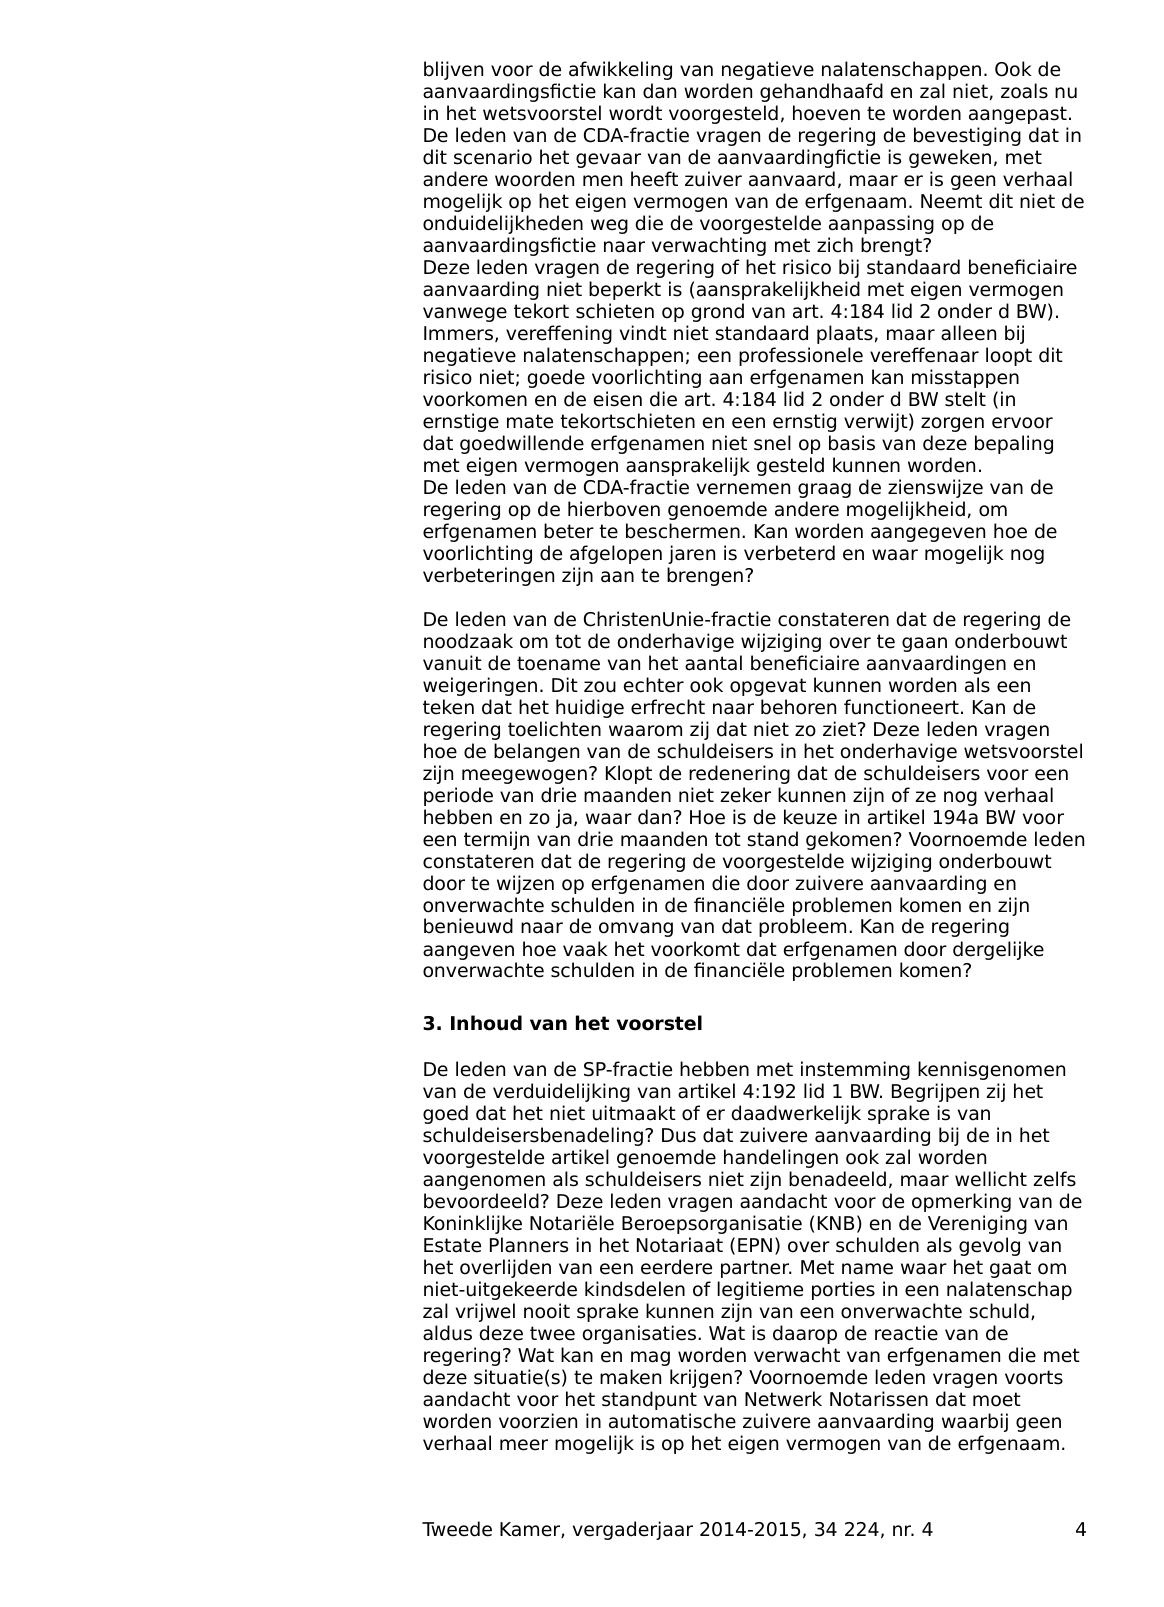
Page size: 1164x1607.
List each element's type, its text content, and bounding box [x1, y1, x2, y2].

text Deze leden vragen de regering of het risico bij standaard beneficiaire aanvaarding niet beperkt is (aansprakelijkheid met eigen vermogen vanwege tekort schieten op grond van art. 4:184 lid 2 onder d BW). Immers, vereffening vindt niet standaard plaats, maar alleen bij negatieve nalatenschappen; een professionele vereffenaar loopt dit risico niet; goede voorlichting aan erfgenamen kan misstappen voorkomen en de eisen die art. 4:184 lid 2 onder d BW stelt (in ernstige mate tekortschieten en een ernstig verwijt) zorgen ervoor dat goedwillende erfgenamen niet snel op basis van deze bepaling met eigen vermogen aansprakelijk gesteld kunnen worden. [422, 257, 1087, 477]
text De leden van de ChristenUnie-fractie constateren dat de regering de noodzaak om tot de onderhavige wijziging over te gaan onderbouwt vanuit de toename van het aantal beneficiaire aanvaardingen en weigeringen. Dit zou echter ook opgevat kunnen worden als een teken dat het huidige erfrecht naar behoren functioneert. Kan de regering toelichten waarom zij dat niet zo ziet? Deze leden vragen hoe de belangen van de schuldeisers in het onderhavige wetsvoorstel zijn meegewogen? Klopt de redenering dat de schuldeisers voor een periode van drie maanden niet zeker kunnen zijn of ze nog verhaal hebben en zo ja, waar dan? Hoe is de keuze in artikel 194a BW voor een termijn van drie maanden tot stand gekomen? Voornoemde leden constateren dat de regering de voorgestelde wijziging onderbouwt door te wijzen op erfgenamen die door zuivere aanvaarding en onverwachte schulden in de financiële problemen komen en zijn benieuwd naar de omvang van dat probleem. Kan de regering aangeven hoe vaak het voorkomt dat erfgenamen door dergelijke onverwachte schulden in de financiële problemen komen? [422, 609, 1087, 982]
text De leden van de SP-fractie hebben met instemming kennisgenomen van de verduidelijking van artikel 4:192 lid 1 BW. Begrijpen zij het goed dat het niet uitmaakt of er daadwerkelijk sprake is van schuldeisersbenadeling? Dus dat zuivere aanvaarding bij de in het voorgestelde artikel genoemde handelingen ook zal worden aangenomen als schuldeisers niet zijn benadeeld, maar wellicht zelfs bevoordeeld? Deze leden vragen aandacht voor de opmerking van de Koninklijke Notariële Beroepsorganisatie (KNB) en de Vereniging van Estate Planners in het Notariaat (EPN) over schulden als gevolg van het overlijden van een eerdere partner. Met name waar het gaat om niet-uitgekeerde kindsdelen of legitieme porties in een nalatenschap zal vrijwel nooit sprake kunnen zijn van een onverwachte schuld, aldus deze twee organisaties. Wat is daarop de reactie van de regering? Wat kan en mag worden verwacht van erfgenamen die met deze situatie(s) te maken krijgen? Voornoemde leden vragen voorts aandacht voor het standpunt van Netwerk Notarissen dat moet worden voorzien in automatische zuivere aanvaarding waarbij geen verhaal meer mogelijk is op het eigen vermogen van de erfgenaam. [422, 1059, 1087, 1455]
text De leden van de CDA-fractie vernemen graag de zienswijze van de regering op de hierboven genoemde andere mogelijkheid, om erfgenamen beter te beschermen. Kan worden aangegeven hoe de voorlichting de afgelopen jaren is verbeterd en waar mogelijk nog verbeteringen zijn aan te brengen? [422, 477, 1087, 587]
text blijven voor de afwikkeling van negatieve nalatenschappen. Ook de aanvaardingsfictie kan dan worden gehandhaafd en zal niet, zoals nu in het wetsvoorstel wordt voorgesteld, hoeven te worden aangepast. De leden van de CDA-fractie vragen de regering de bevestiging dat in dit scenario het gevaar van de aanvaardingfictie is geweken, met andere woorden men heeft zuiver aanvaard, maar er is geen verhaal mogelijk op het eigen vermogen van de erfgenaam. Neemt dit niet de onduidelijkheden weg die de voorgestelde aanpassing op de aanvaardingsfictie naar verwachting met zich brengt? [422, 59, 1087, 257]
subtitle 3. Inhoud van het voorstel [422, 1012, 1087, 1034]
